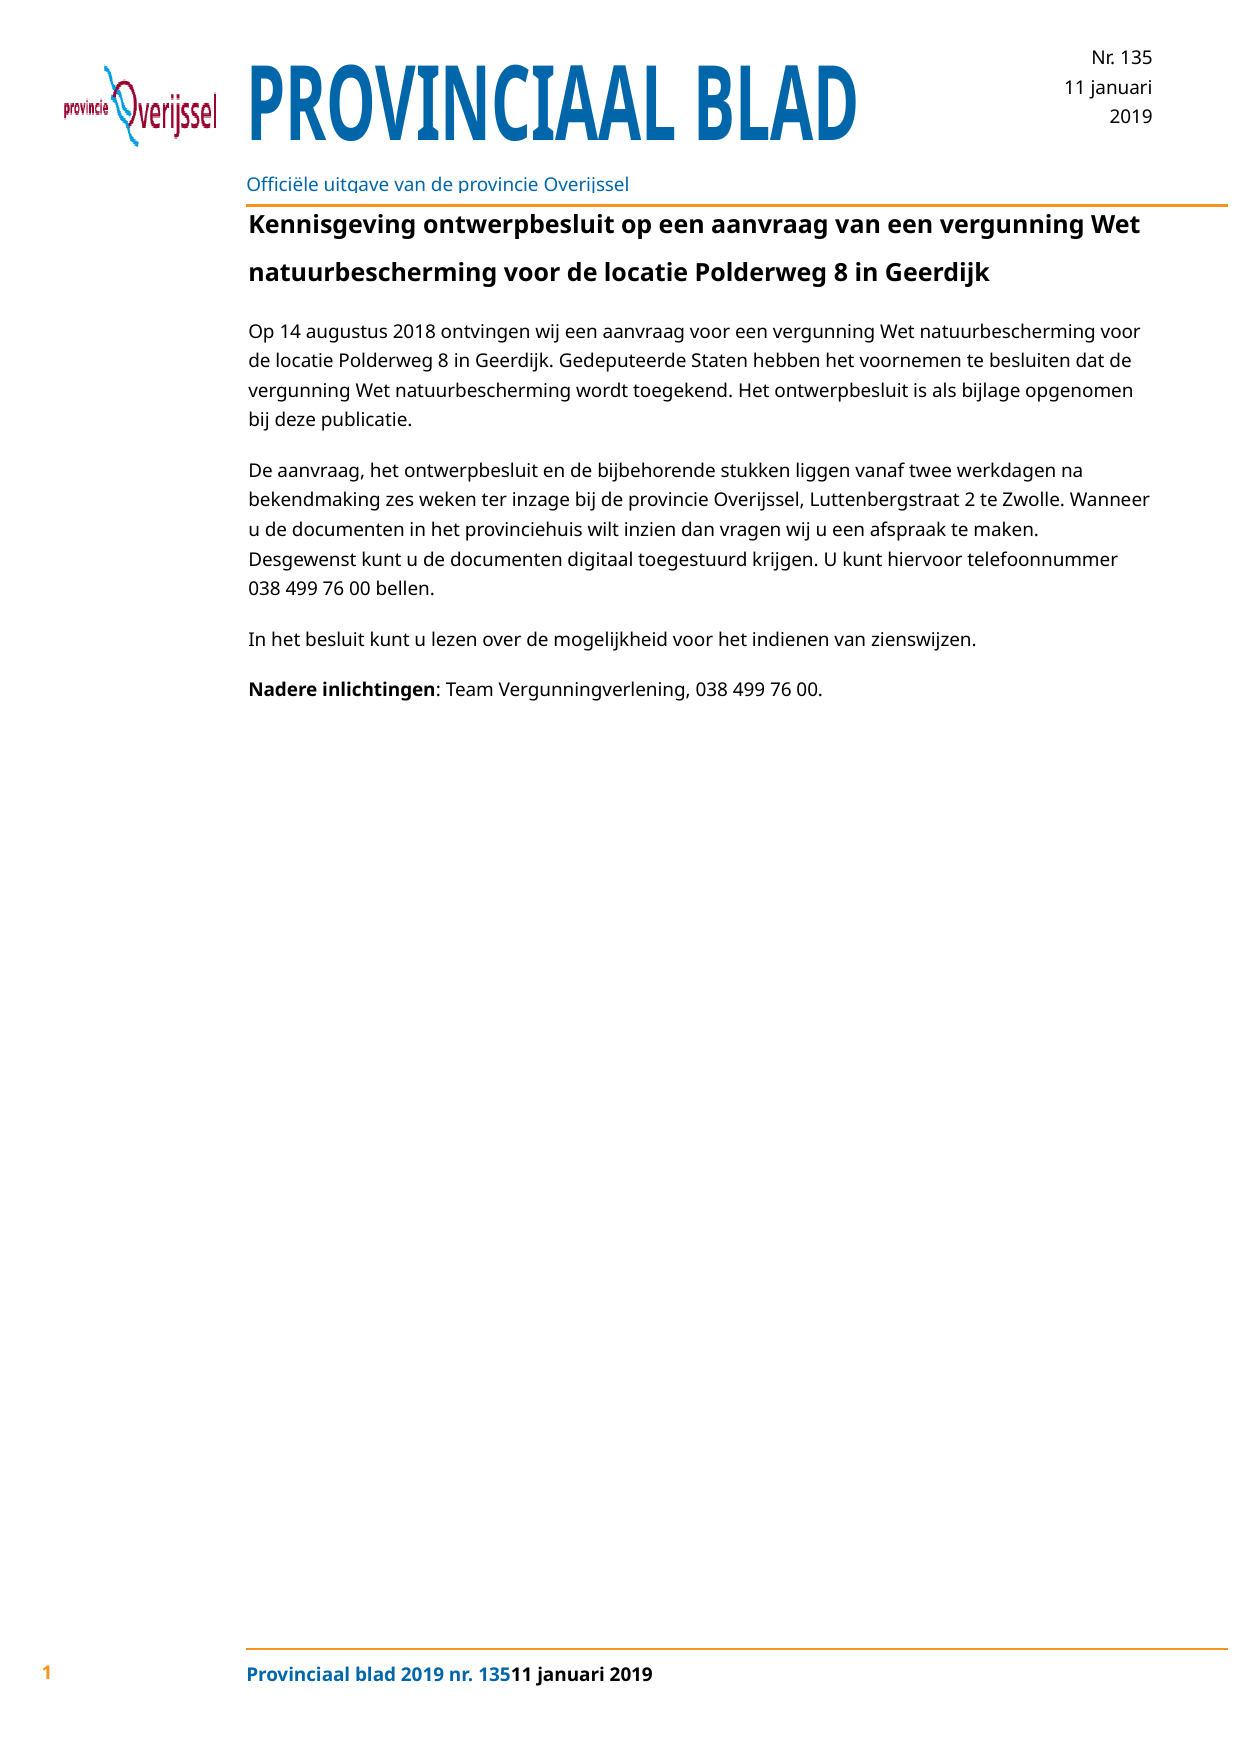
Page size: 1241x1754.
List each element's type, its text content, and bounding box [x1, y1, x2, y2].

text De aanvraag, het ontwerpbesluit en de bijbehorende stukken liggen vanaf twee werkdagen na bekendmaking zes weken ter inzage bij de provincie Overijssel, Luttenbergstraat 2 te Zwolle. Wanneer u de documenten in het provinciehuis wilt inzien dan vragen wij u een afspraak te maken. Desgewenst kunt u de documenten digitaal toegestuurd krijgen. U kunt hiervoor telefoonnummer 038 499 76 00 bellen. [248, 457, 1152, 601]
text Kennisgeving ontwerpbesluit op een aanvraag van een vergunning Wet natuurbescherming voor de locatie Polderweg 8 in Geerdijk [248, 207, 1152, 288]
text Nadere inlichtingen: Team Vergunningverlening, 038 499 76 00. [248, 676, 1152, 702]
picture [41, 47, 231, 172]
text In het besluit kunt u lezen over de mogelijkheid voor het indienen van zienswijzen. [248, 626, 1152, 652]
text Op 14 augustus 2018 ontvingen wij een aanvraag voor een vergunning Wet natuurbescherming voor de locatie Polderweg 8 in Geerdijk. Gedeputeerde Staten hebben het voornemen te besluiten dat de vergunning Wet natuurbescherming wordt toegekend. Het ontwerpbesluit is als bijlage opgenomen bij deze publicatie. [248, 318, 1152, 432]
